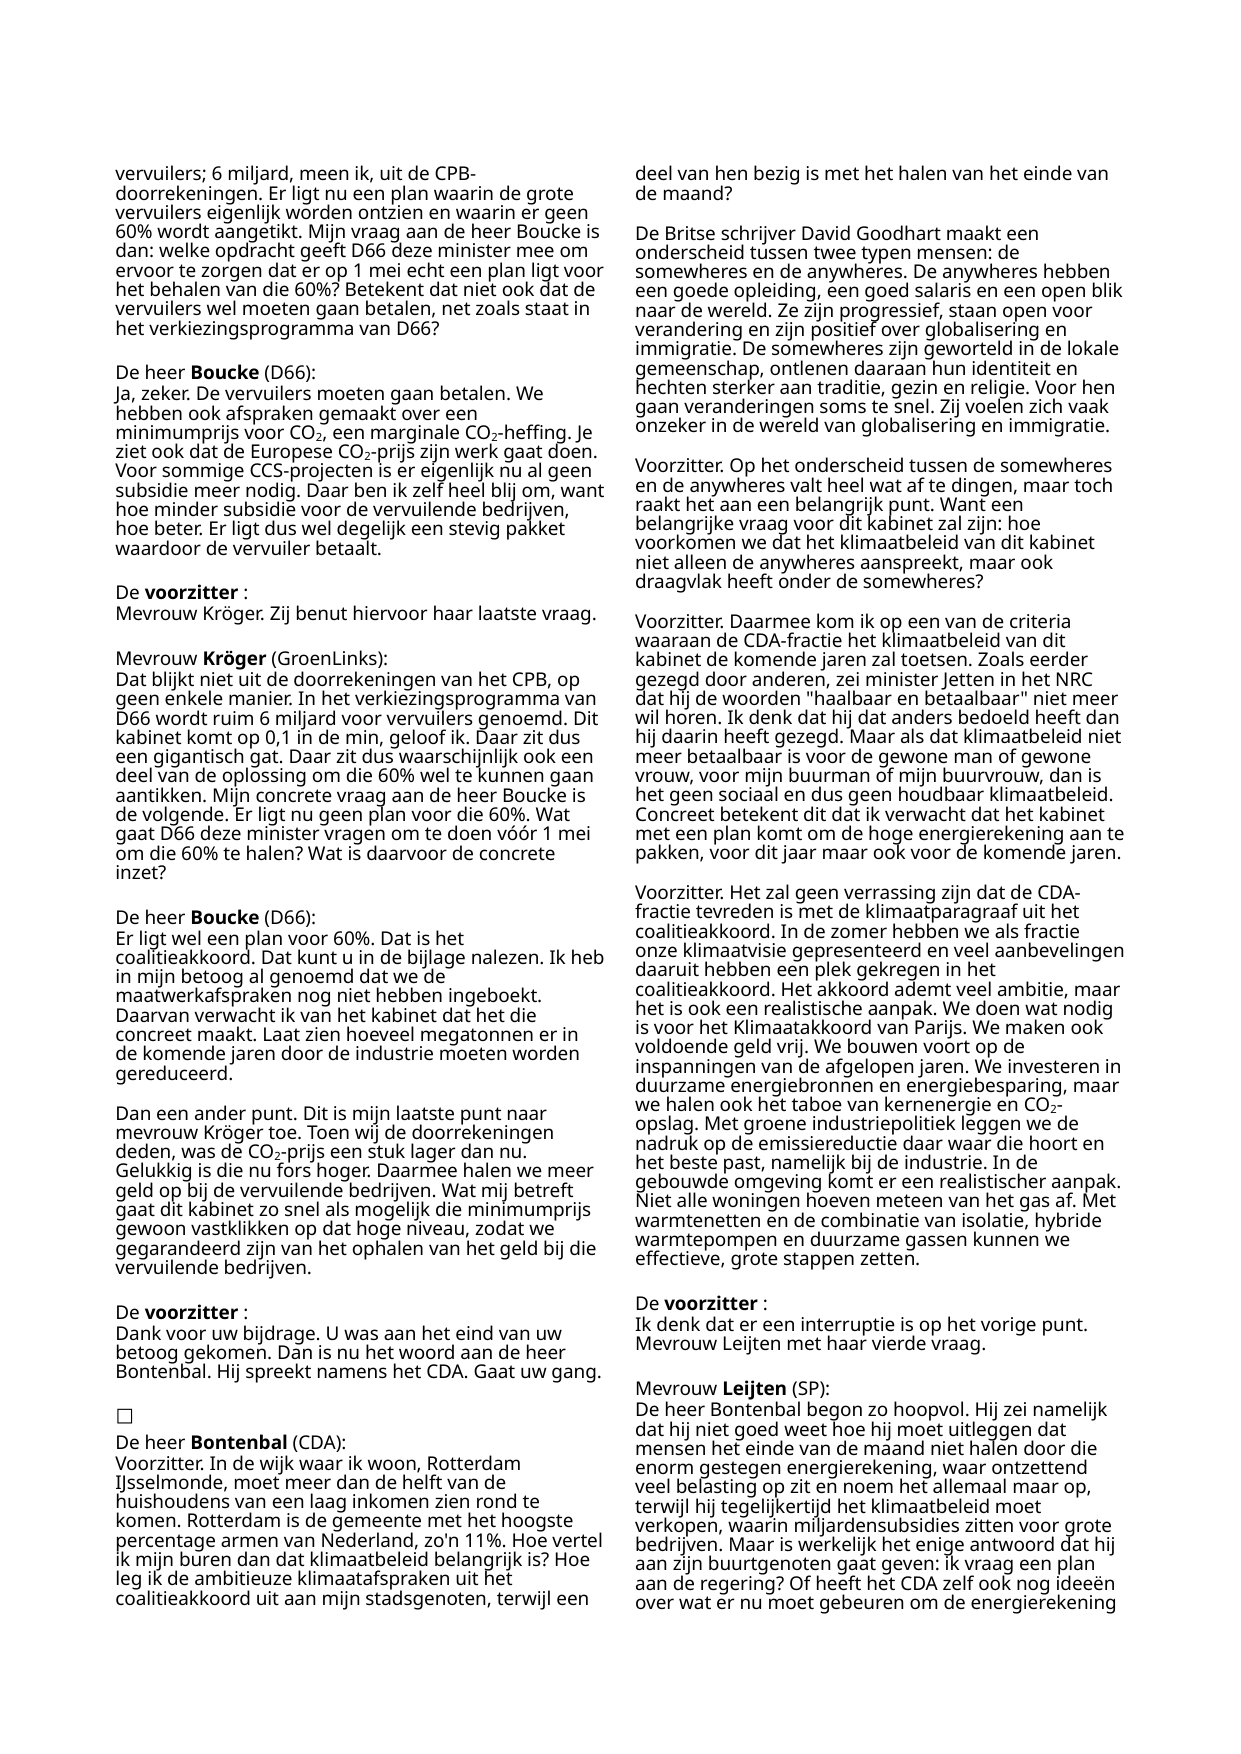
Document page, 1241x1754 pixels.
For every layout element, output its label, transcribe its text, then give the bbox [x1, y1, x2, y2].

text Ik denk dat er een interruptie is op het vorige punt. Mevrouw Leijten met haar vierde vraag. [635, 1316, 1125, 1355]
text Voorzitter. Het zal geen verrassing zijn dat de CDA-fractie tevreden is met de klimaatparagraaf uit het coalitieakkoord. In de zomer hebben we als fractie onze klimaatvisie gepresenteerd en veel aanbevelingen daaruit hebben een plek gekregen in het coalitieakkoord. Het akkoord ademt veel ambitie, maar het is ook een realistische aanpak. We doen wat nodig is voor het Klimaatakkoord van Parijs. We maken ook voldoende geld vrij. We bouwen voort op de inspanningen van de afgelopen jaren. We investeren in duurzame energiebronnen en energiebesparing, maar we halen ook het taboe van kernenergie en CO2-opslag. Met groene industriepolitiek leggen we de nadruk op de emissiereductie daar waar die hoort en het beste past, namelijk bij de industrie. In de gebouwde omgeving komt er een realistischer aanpak. Niet alle woningen hoeven meteen van het gas af. Met warmtenetten en de combinatie van isolatie, hybride warmtepompen en duurzame gassen kunnen we effectieve, grote stappen zetten. [635, 884, 1125, 1269]
text De voorzitter : [635, 1290, 1125, 1316]
text Dan een ander punt. Dit is mijn laatste punt naar mevrouw Kröger toe. Toen wij de doorrekeningen deden, was de CO2-prijs een stuk lager dan nu. Gelukkig is die nu fors hoger. Daarmee halen we meer geld op bij de vervuilende bedrijven. Wat mij betreft gaat dit kabinet zo snel als mogelijk die minimumprijs gewoon vastklikken op dat hoge niveau, zodat we gegarandeerd zijn van het ophalen van het geld bij die vervuilende bedrijven. [115, 1104, 605, 1278]
text vervuilers; 6 miljard, meen ik, uit de CPB-doorrekeningen. Er ligt nu een plan waarin de grote vervuilers eigenlijk worden ontzien en waarin er geen 60% wordt aangetikt. Mijn vraag aan de heer Boucke is dan: welke opdracht geeft D66 deze minister mee om ervoor te zorgen dat er op 1 mei echt een plan ligt voor het behalen van die 60%? Betekent dat niet ook dat de vervuilers wel moeten gaan betalen, net zoals staat in het verkiezingsprogramma van D66? [115, 165, 605, 339]
text Dat blijkt niet uit de doorrekeningen van het CPB, op geen enkele manier. In het verkiezingsprogramma van D66 wordt ruim 6 miljard voor vervuilers genoemd. Dit kabinet komt op 0,1 in de min, geloof ik. Daar zit dus een gigantisch gat. Daar zit dus waarschijnlijk ook een deel van de oplossing om die 60% wel te kunnen gaan aantikken. Mijn concrete vraag aan de heer Boucke is de volgende. Er ligt nu geen plan voor die 60%. Wat gaat D66 deze minister vragen om te doen vóór 1 mei om die 60% te halen? Wat is daarvoor de concrete inzet? [115, 671, 605, 883]
text Voorzitter. In de wijk waar ik woon, Rotterdam IJsselmonde, moet meer dan de helft van de huishoudens van een laag inkomen zien rond te komen. Rotterdam is de gemeente met het hoogste percentage armen van Nederland, zo'n 11%. Hoe vertel ik mijn buren dan dat klimaatbeleid belangrijk is? Hoe leg ik de ambitieuze klimaatafspraken uit het coalitieakkoord uit aan mijn stadsgenoten, terwijl een [115, 1455, 605, 1609]
text Mevrouw Kröger. Zij benut hiervoor haar laatste vraag. [115, 605, 605, 624]
text Mevrouw Kröger (GroenLinks): [115, 645, 605, 671]
text De heer Bontenbal begon zo hoopvol. Hij zei namelijk dat hij niet goed weet hoe hij moet uitleggen dat mensen het einde van de maand niet halen door die enorm gestegen energierekening, waar ontzettend veel belasting op zit en noem het allemaal maar op, terwijl hij tegelijkertijd het klimaatbeleid moet verkopen, waarin miljardensubsidies zitten voor grote bedrijven. Maar is werkelijk het enige antwoord dat hij aan zijn buurtgenoten gaat geven: ik vraag een plan aan de regering? Of heeft het CDA zelf ook nog ideeën over wat er nu moet gebeuren om de energierekening [635, 1401, 1125, 1613]
text Dank voor uw bijdrage. U was aan het eind van uw betoog gekomen. Dan is nu het woord aan de heer Bontenbal. Hij spreekt namens het CDA. Gaat uw gang. [115, 1324, 605, 1382]
text De Britse schrijver David Goodhart maakt een onderscheid tussen twee typen mensen: de somewheres en de anywheres. De anywheres hebben een goede opleiding, een goed salaris en een open blik naar de wereld. Ze zijn progressief, staan open voor verandering en zijn positief over globalisering en immigratie. De somewheres zijn geworteld in de lokale gemeenschap, ontlenen daaraan hun identiteit en hechten sterker aan traditie, gezin en religie. Voor hen gaan veranderingen soms te snel. Zij voelen zich vaak onzeker in de wereld van globalisering en immigratie. [635, 224, 1125, 437]
text De voorzitter : [115, 1299, 605, 1324]
text Voorzitter. Daarmee kom ik op een van de criteria waaraan de CDA-fractie het klimaatbeleid van dit kabinet de komende jaren zal toetsen. Zoals eerder gezegd door anderen, zei minister Jetten in het NRC dat hij de woorden "haalbaar en betaalbaar" niet meer wil horen. Ik denk dat hij dat anders bedoeld heeft dan hij daarin heeft gezegd. Maar als dat klimaatbeleid niet meer betaalbaar is voor de gewone man of gewone vrouw, voor mijn buurman of mijn buurvrouw, dan is het geen sociaal en dus geen houdbaar klimaatbeleid. Concreet betekent dit dat ik verwacht dat het kabinet met een plan komt om de hoge energierekening aan te pakken, voor dit jaar maar ook voor de komende jaren. [635, 613, 1125, 863]
text De heer Boucke (D66): [115, 359, 605, 385]
text De voorzitter : [115, 579, 605, 605]
text De heer Bontenbal (CDA): [115, 1429, 605, 1455]
text Er ligt wel een plan voor 60%. Dat is het coalitieakkoord. Dat kunt u in de bijlage nalezen. Ik heb in mijn betoog al genoemd dat we de maatwerkafspraken nog niet hebben ingeboekt. Daarvan verwacht ik van het kabinet dat het die concreet maakt. Laat zien hoeveel megatonnen er in de komende jaren door de industrie moeten worden gereduceerd. [115, 930, 605, 1084]
text ⬜ [115, 1403, 605, 1429]
text De heer Boucke (D66): [115, 904, 605, 930]
text deel van hen bezig is met het halen van het einde van de maand? [635, 165, 1125, 204]
text Voorzitter. Op het onderscheid tussen de somewheres en de anywheres valt heel wat af te dingen, maar toch raakt het aan een belangrijk punt. Want een belangrijke vraag voor dit kabinet zal zijn: hoe voorkomen we dat het klimaatbeleid van dit kabinet niet alleen de anywheres aanspreekt, maar ook draagvlak heeft onder de somewheres? [635, 457, 1125, 592]
text Ja, zeker. De vervuilers moeten gaan betalen. We hebben ook afspraken gemaakt over een minimumprijs voor CO2, een marginale CO2-heffing. Je ziet ook dat de Europese CO2-prijs zijn werk gaat doen. Voor sommige CCS-projecten is er eigenlijk nu al geen subsidie meer nodig. Daar ben ik zelf heel blij om, want hoe minder subsidie voor de vervuilende bedrijven, hoe beter. Er ligt dus wel degelijk een stevig pakket waardoor de vervuiler betaalt. [115, 385, 605, 559]
text Mevrouw Leijten (SP): [635, 1376, 1125, 1401]
